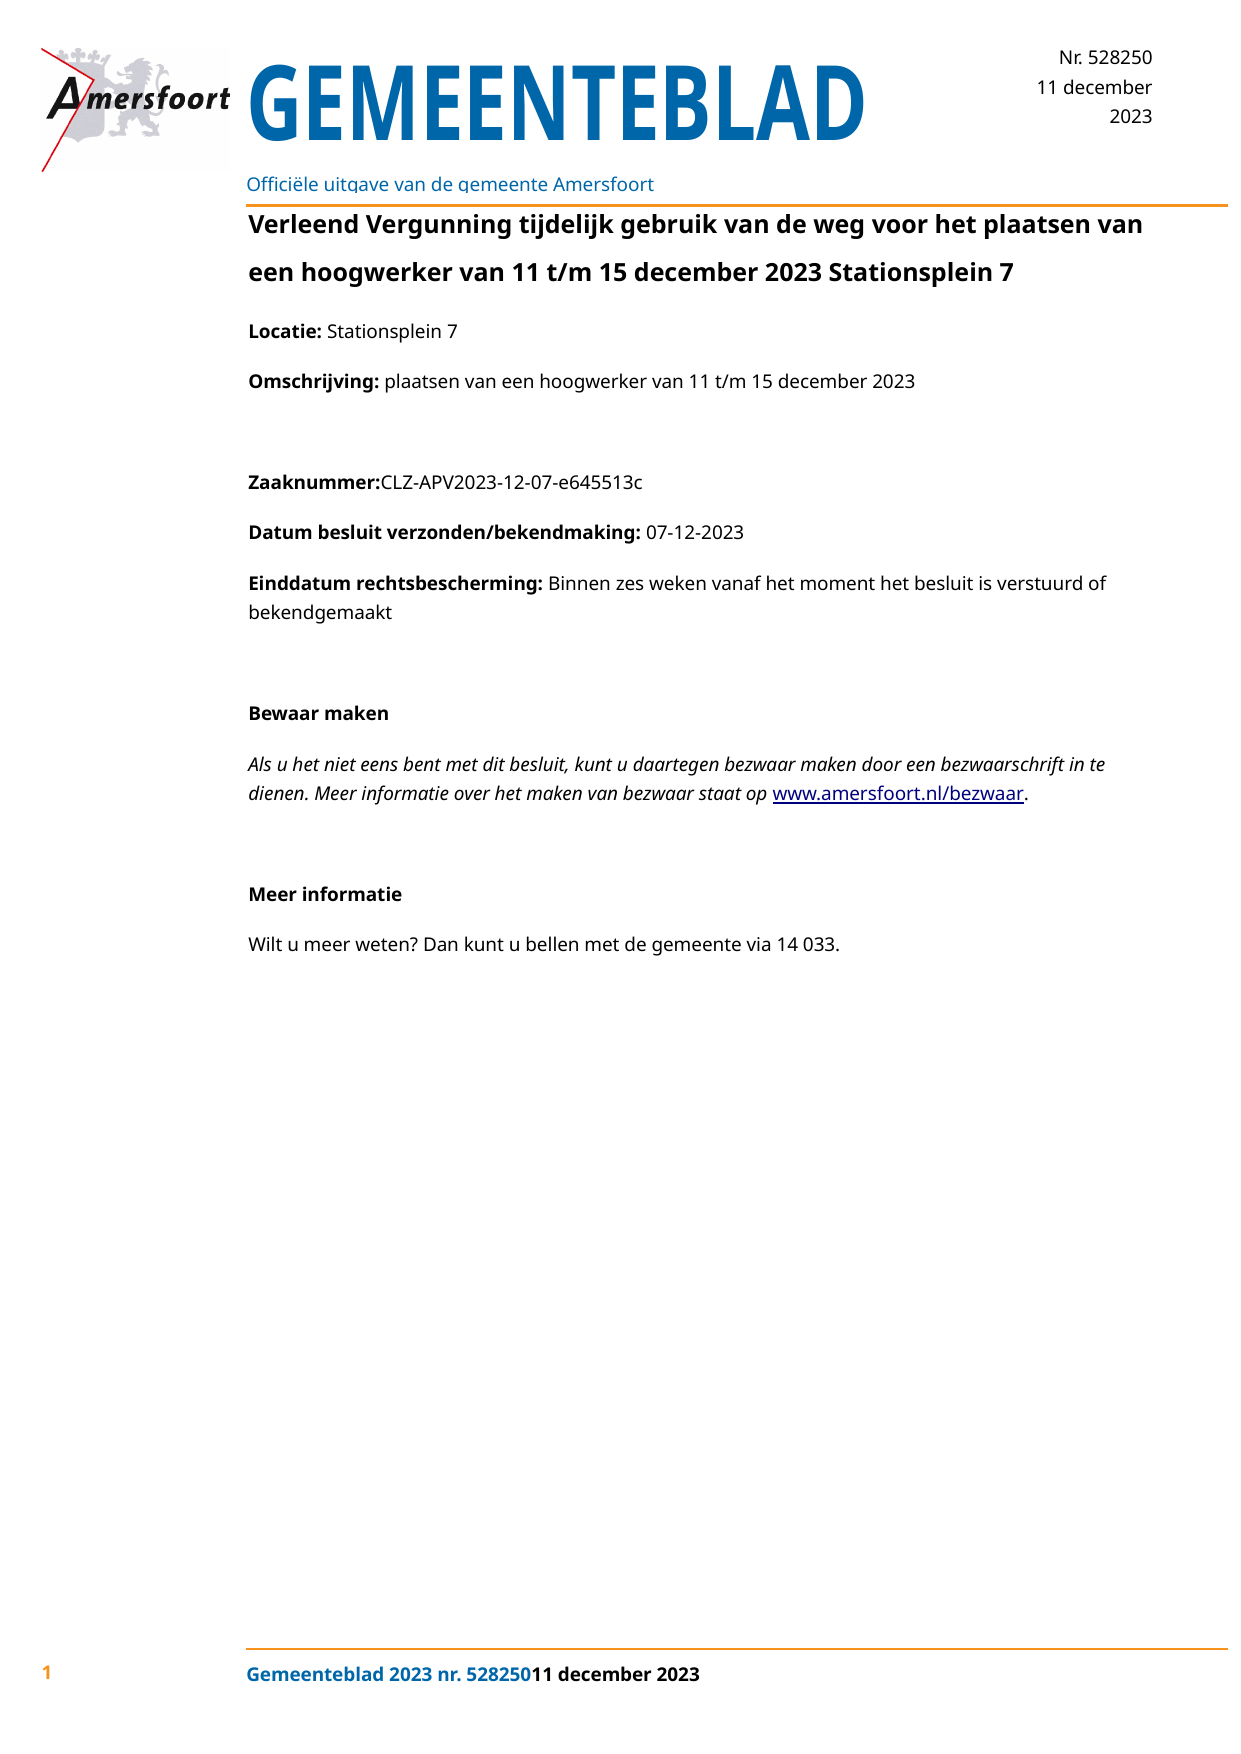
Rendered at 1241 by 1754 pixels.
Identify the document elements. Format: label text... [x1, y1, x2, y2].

text Meer informatie [248, 881, 1152, 907]
text Zaaknummer:CLZ-APV2023-12-07-e645513c [248, 469, 1152, 495]
text Verleend Vergunning tijdelijk gebruik van de weg voor het plaatsen van een hoogwerker van 11 t/m 15 december 2023 Stationsplein 7 [248, 207, 1152, 288]
text Wilt u meer weten? Dan kunt u bellen met de gemeente via 14 033. [248, 932, 1152, 957]
text Bewaar maken [248, 700, 1152, 726]
text Als u het niet eens bent met dit besluit, kunt u daartegen bezwaar maken door een bezwaarschrift in te dienen. Meer informatie over het maken van bezwaar staat op www.amersfoort.nl/bezwaar. [248, 751, 1152, 806]
text Einddatum rechtsbescherming: Binnen zes weken vanaf het moment het besluit is verstuurd of bekendgemaakt [248, 570, 1152, 625]
text Omschrijving: plaatsen van een hoogwerker van 11 t/m 15 december 2023 [248, 368, 1152, 394]
text Locatie: Stationsplein 7 [248, 318, 1152, 344]
picture [41, 47, 231, 172]
text Datum besluit verzonden/bekendmaking: 07-12-2023 [248, 519, 1152, 545]
